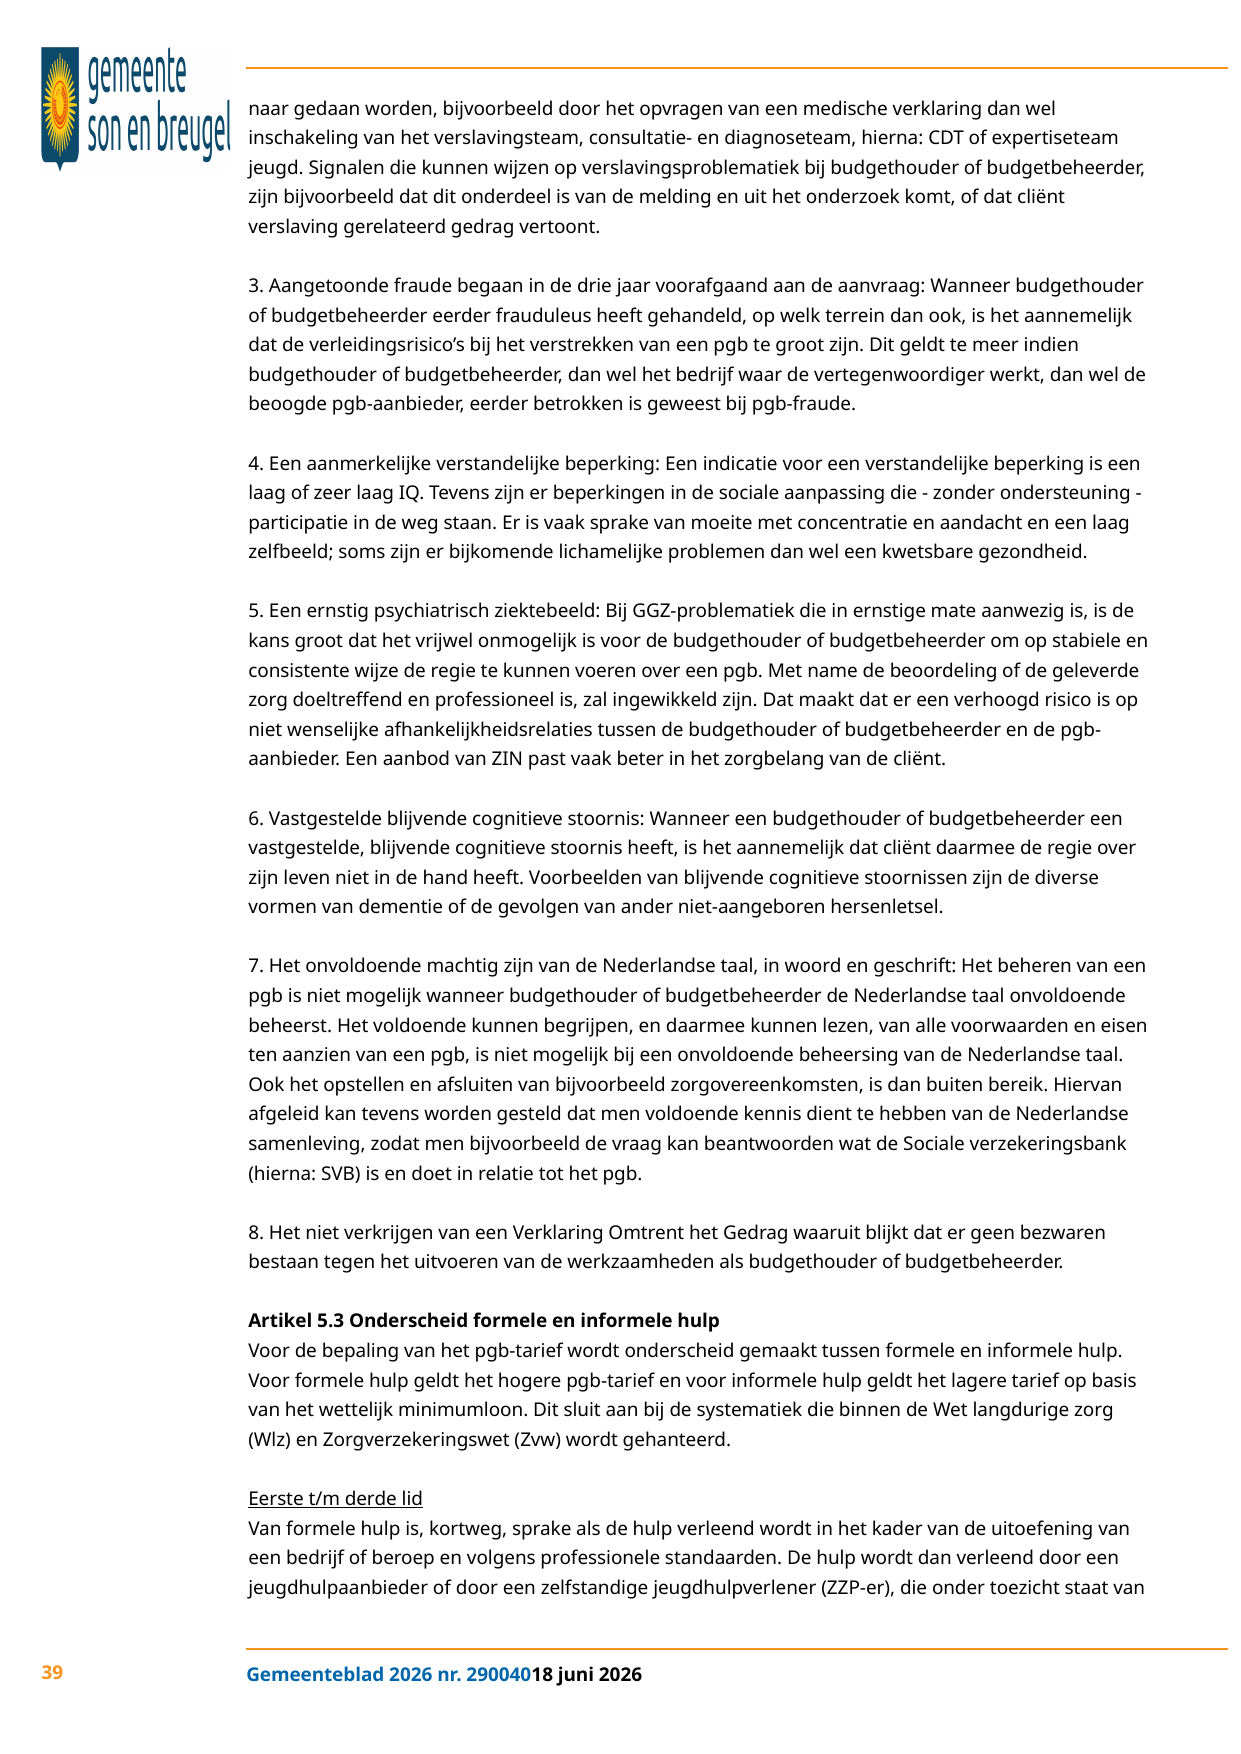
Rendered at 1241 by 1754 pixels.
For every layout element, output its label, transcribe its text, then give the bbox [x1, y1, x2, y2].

text Artikel 5.3 Onderscheid formele en informele hulp [248, 1308, 1152, 1333]
text 6. Vastgestelde blijvende cognitieve stoornis: Wanneer een budgethouder of budgetbeheerder een vastgestelde, blijvende cognitieve stoornis heeft, is het aannemelijk dat cliënt daarmee de regie over zijn leven niet in de hand heeft. Voorbeelden van blijvende cognitieve stoornissen zijn de diverse vormen van dementie of de gevolgen van ander niet-aangeboren hersenletsel. [248, 805, 1152, 919]
text Van formele hulp is, kortweg, sprake als de hulp verleend wordt in het kader van de uitoefening van een bedrijf of beroep en volgens professionele standaarden. De hulp wordt dan verleend door een jeugdhulpaanbieder of door een zelfstandige jeugdhulpverlener (ZZP-er), die onder toezicht staat van [248, 1515, 1152, 1600]
text 3. Aangetoonde fraude begaan in de drie jaar voorafgaand aan de aanvraag: Wanneer budgethouder of budgetbeheerder eerder frauduleus heeft gehandeld, op welk terrein dan ook, is het aannemelijk dat de verleidingsrisico’s bij het verstrekken van een pgb te groot zijn. Dit geldt te meer indien budgethouder of budgetbeheerder, dan wel het bedrijf waar de vertegenwoordiger werkt, dan wel de beoogde pgb-aanbieder, eerder betrokken is geweest bij pgb-fraude. [248, 272, 1152, 416]
text 7. Het onvoldoende machtig zijn van de Nederlandse taal, in woord en geschrift: Het beheren van een pgb is niet mogelijk wanneer budgethouder of budgetbeheerder de Nederlandse taal onvoldoende beheerst. Het voldoende kunnen begrijpen, en daarmee kunnen lezen, van alle voorwaarden en eisen ten aanzien van een pgb, is niet mogelijk bij een onvoldoende beheersing van de Nederlandse taal. Ook het opstellen en afsluiten van bijvoorbeeld zorgovereenkomsten, is dan buiten bereik. Hiervan afgeleid kan tevens worden gesteld dat men voldoende kennis dient te hebben van de Nederlandse samenleving, zodat men bijvoorbeeld de vraag kan beantwoorden wat de Sociale verzekeringsbank (hierna: SVB) is en doet in relatie tot het pgb. [248, 953, 1152, 1186]
text 4. Een aanmerkelijke verstandelijke beperking: Een indicatie voor een verstandelijke beperking is een laag of zeer laag IQ. Tevens zijn er beperkingen in de sociale aanpassing die - zonder ondersteuning - participatie in de weg staan. Er is vaak sprake van moeite met concentratie en aandacht en een laag zelfbeeld; soms zijn er bijkomende lichamelijke problemen dan wel een kwetsbare gezondheid. [248, 450, 1152, 564]
text naar gedaan worden, bijvoorbeeld door het opvragen van een medische verklaring dan wel inschakeling van het verslavingsteam, consultatie- en diagnoseteam, hierna: CDT of expertiseteam jeugd. Signalen die kunnen wijzen op verslavingsproblematiek bij budgethouder of budgetbeheerder, zijn bijvoorbeeld dat dit onderdeel is van de melding en uit het onderzoek komt, of dat cliënt verslaving gerelateerd gedrag vertoont. [248, 95, 1152, 239]
picture [41, 47, 231, 172]
text 8. Het niet verkrijgen van een Verklaring Omtrent het Gedrag waaruit blijkt dat er geen bezwaren bestaan tegen het uitvoeren van de werkzaamheden als budgethouder of budgetbeheerder. [248, 1219, 1152, 1274]
text Eerste t/m derde lid [248, 1485, 1152, 1511]
text 5. Een ernstig psychiatrisch ziektebeeld: Bij GGZ-problematiek die in ernstige mate aanwezig is, is de kans groot dat het vrijwel onmogelijk is voor de budgethouder of budgetbeheerder om op stabiele en consistente wijze de regie te kunnen voeren over een pgb. Met name de beoordeling of de geleverde zorg doeltreffend en professioneel is, zal ingewikkeld zijn. Dat maakt dat er een verhoogd risico is op niet wenselijke afhankelijkheidsrelaties tussen de budgethouder of budgetbeheerder en de pgb-aanbieder. Een aanbod van ZIN past vaak beter in het zorgbelang van de cliënt. [248, 598, 1152, 771]
text Voor de bepaling van het pgb-tarief wordt onderscheid gemaakt tussen formele en informele hulp. Voor formele hulp geldt het hogere pgb-tarief en voor informele hulp geldt het lagere tarief op basis van het wettelijk minimumloon. Dit sluit aan bij de systematiek die binnen de Wet langdurige zorg (Wlz) en Zorgverzekeringswet (Zvw) wordt gehanteerd. [248, 1337, 1152, 1452]
